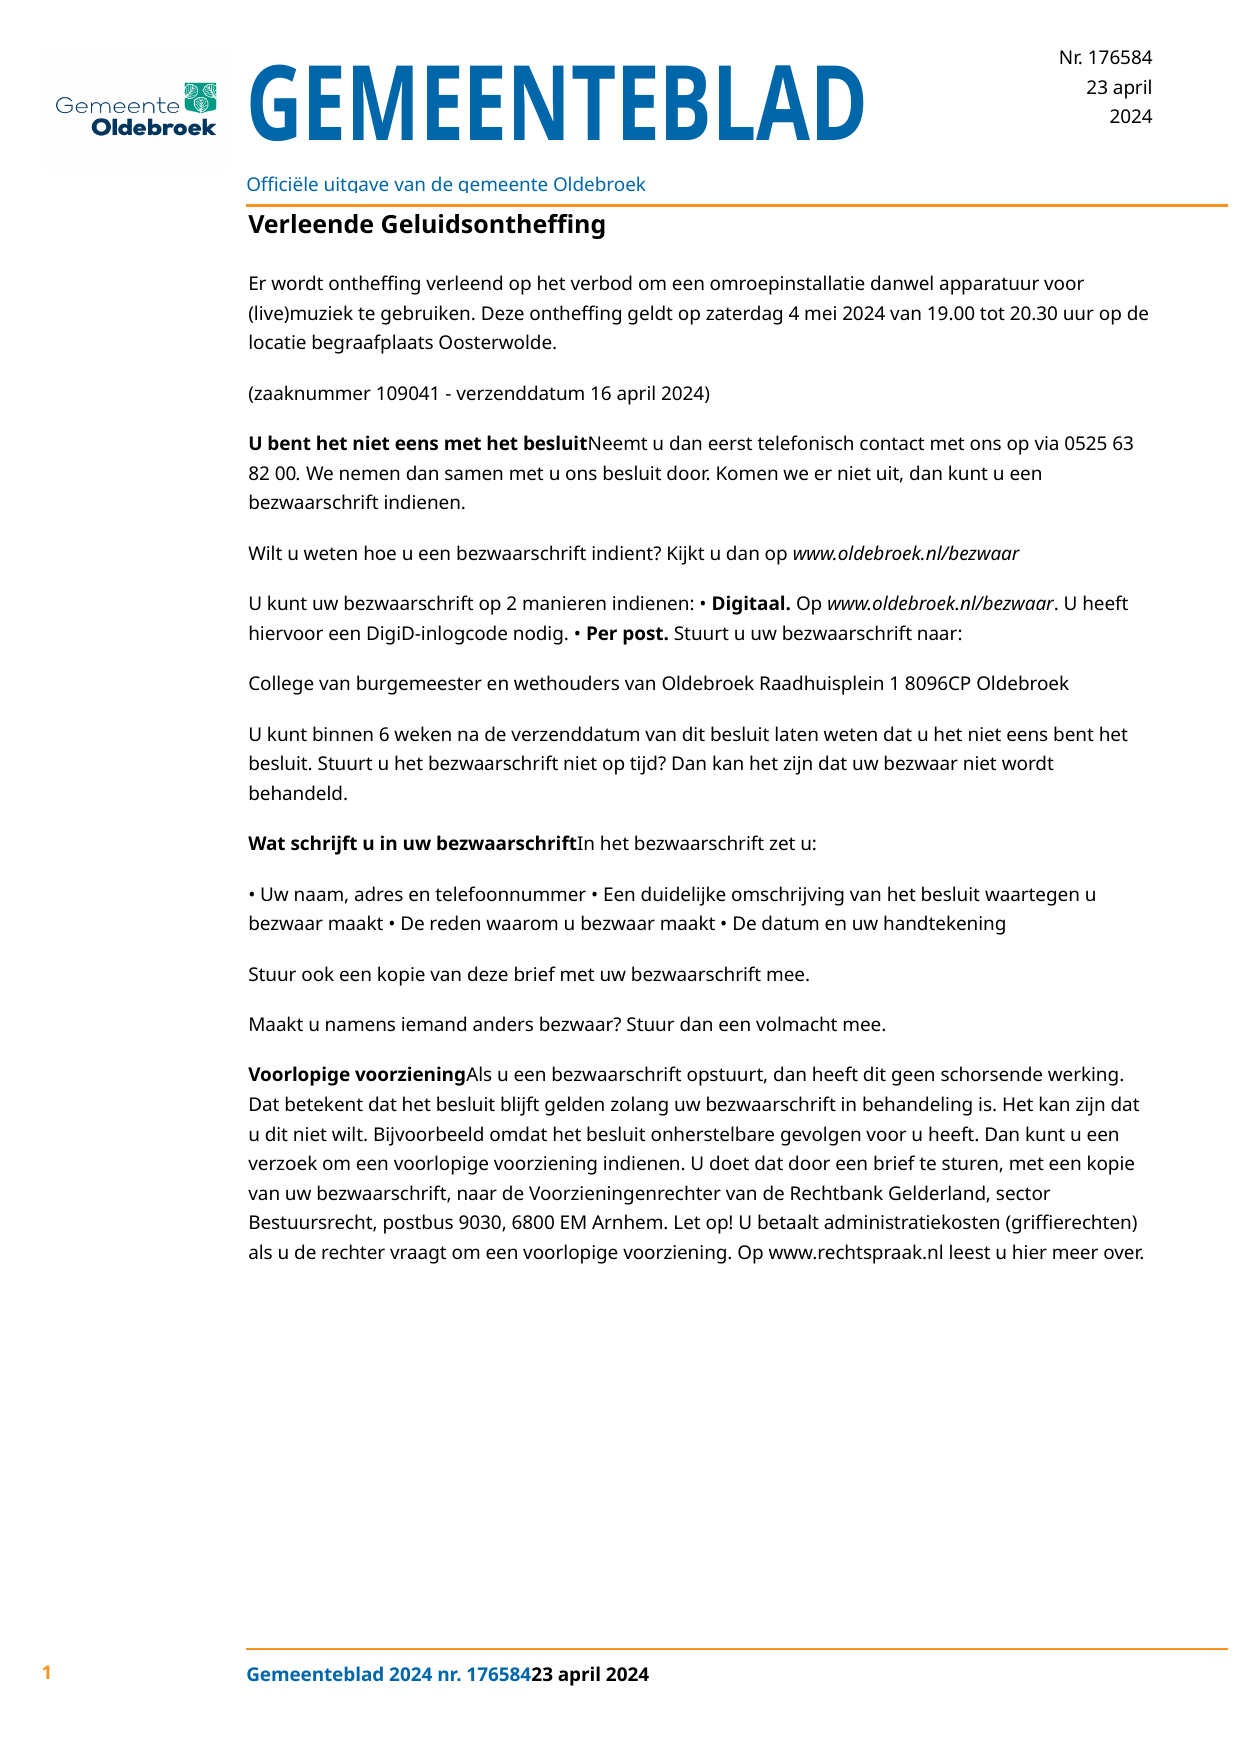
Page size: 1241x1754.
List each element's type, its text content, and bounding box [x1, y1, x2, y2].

text Wat schrijft u in uw bezwaarschriftIn het bezwaarschrift zet u: [248, 830, 1152, 856]
text U bent het niet eens met het besluitNeemt u dan eerst telefonisch contact met ons op via 0525 63 82 00. We nemen dan samen met u ons besluit door. Komen we er niet uit, dan kunt u een bezwaarschrift indienen. [248, 430, 1152, 515]
text Verleende Geluidsontheffing [248, 207, 1152, 241]
text Maakt u namens iemand anders bezwaar? Stuur dan een volmacht mee. [248, 1011, 1152, 1037]
text Stuur ook een kopie van deze brief met uw bezwaarschrift mee. [248, 961, 1152, 986]
picture [41, 47, 231, 172]
text (zaaknummer 109041 - verzenddatum 16 april 2024) [248, 380, 1152, 406]
text Voorlopige voorzieningAls u een bezwaarschrift opstuurt, dan heeft dit geen schorsende werking. Dat betekent dat het besluit blijft gelden zolang uw bezwaarschrift in behandeling is. Het kan zijn dat u dit niet wilt. Bijvoorbeeld omdat het besluit onherstelbare gevolgen voor u heeft. Dan kunt u een verzoek om een voorlopige voorziening indienen. U doet dat door een brief te sturen, met een kopie van uw bezwaarschrift, naar de Voorzieningenrechter van de Rechtbank Gelderland, sector Bestuursrecht, postbus 9030, 6800 EM Arnhem. Let op! U betaalt administratiekosten (griffierechten) als u de rechter vraagt om een voorlopige voorziening. Op www.rechtspraak.nl leest u hier meer over. [248, 1062, 1152, 1265]
text Er wordt ontheffing verleend op het verbod om een omroepinstallatie danwel apparatuur voor (live)muziek te gebruiken. Deze ontheffing geldt op zaterdag 4 mei 2024 van 19.00 tot 20.30 uur op de locatie begraafplaats Oosterwolde. [248, 270, 1152, 355]
text Wilt u weten hoe u een bezwaarschrift indient? Kijkt u dan op www.oldebroek.nl/bezwaar [248, 540, 1152, 566]
text U kunt uw bezwaarschrift op 2 manieren indienen: • Digitaal. Op www.oldebroek.nl/bezwaar. U heeft hiervoor een DigiD-inlogcode nodig. • Per post. Stuurt u uw bezwaarschrift naar: [248, 590, 1152, 646]
text • Uw naam, adres en telefoonnummer • Een duidelijke omschrijving van het besluit waartegen u bezwaar maakt • De reden waarom u bezwaar maakt • De datum en uw handtekening [248, 881, 1152, 936]
text College van burgemeester en wethouders van Oldebroek Raadhuisplein 1 8096CP Oldebroek [248, 670, 1152, 696]
text U kunt binnen 6 weken na de verzenddatum van dit besluit laten weten dat u het niet eens bent het besluit. Stuurt u het bezwaarschrift niet op tijd? Dan kan het zijn dat uw bezwaar niet wordt behandeld. [248, 721, 1152, 806]
